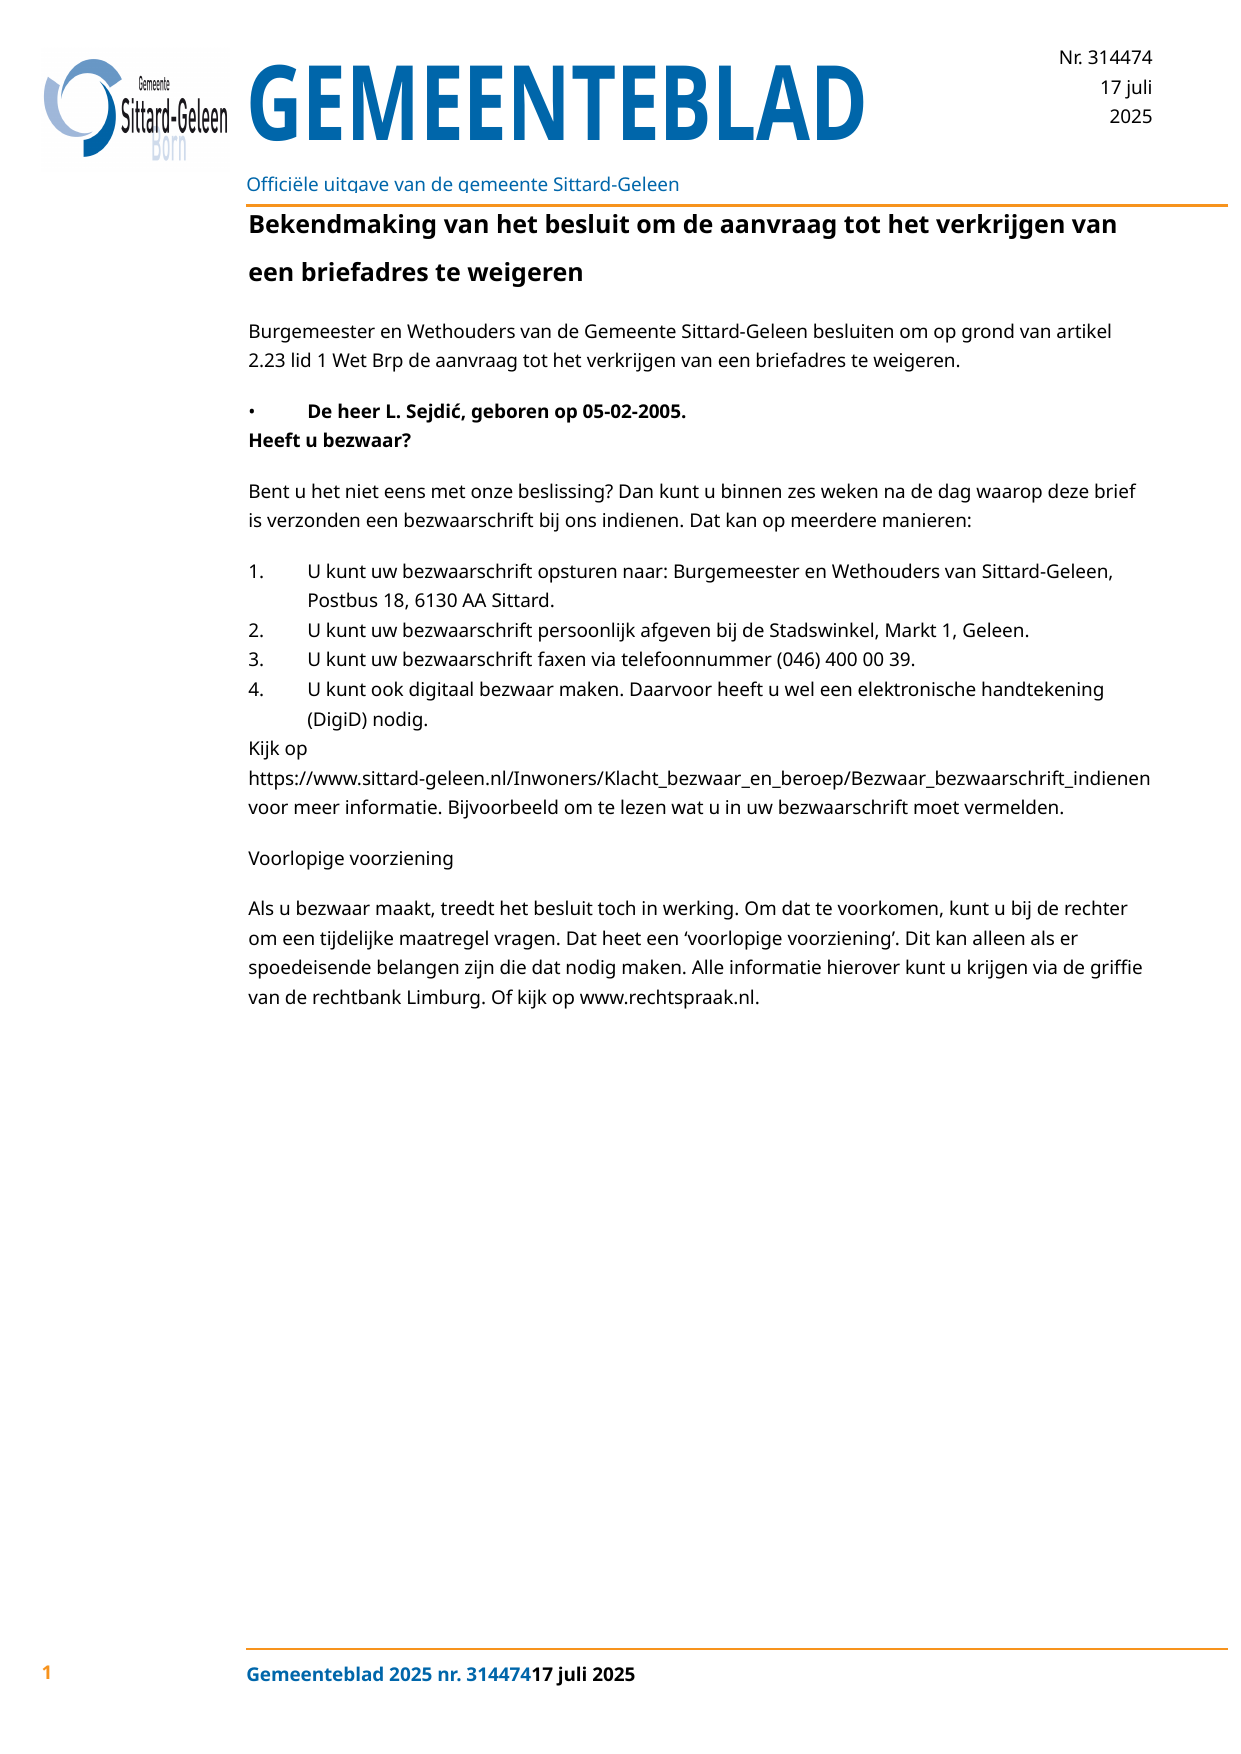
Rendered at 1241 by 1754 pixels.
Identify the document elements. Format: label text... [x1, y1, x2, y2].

text Kijk op https://www.sittard-geleen.nl/Inwoners/Klacht_bezwaar_en_beroep/Bezwaar_bezwaarschrift_indienen voor meer informatie. Bijvoorbeeld om te lezen wat u in uw bezwaarschrift moet vermelden. [248, 735, 1152, 820]
list De heer L. Sejdić, geboren op 05-02-2005. [248, 398, 1152, 424]
list U kunt uw bezwaarschrift opsturen naar: Burgemeester en Wethouders van Sittard-Geleen, Postbus 18, 6130 AA Sittard. [248, 558, 1152, 613]
text Heeft u bezwaar? [248, 427, 1152, 453]
text Voorlopige voorziening [248, 845, 1152, 871]
list U kunt ook digitaal bezwaar maken. Daarvoor heeft u wel een elektronische handtekening (DigiD) nodig. [248, 676, 1152, 732]
text Bent u het niet eens met onze beslissing? Dan kunt u binnen zes weken na de dag waarop deze brief is verzonden een bezwaarschrift bij ons indienen. Dat kan op meerdere manieren: [248, 478, 1152, 533]
text Als u bezwaar maakt, treedt het besluit toch in werking. Om dat te voorkomen, kunt u bij de rechter om een tijdelijke maatregel vragen. Dat heet een ‘voorlopige voorziening’. Dit kan alleen als er spoedeisende belangen zijn die dat nodig maken. Alle informatie hierover kunt u krijgen via de griffie van de rechtbank Limburg. Of kijk op www.rechtspraak.nl. [248, 895, 1152, 1010]
picture [41, 47, 231, 172]
list U kunt uw bezwaarschrift persoonlijk afgeven bij de Stadswinkel, Markt 1, Geleen. [248, 617, 1152, 643]
text Burgemeester en Wethouders van de Gemeente Sittard-Geleen besluiten om op grond van artikel 2.23 lid 1 Wet Brp de aanvraag tot het verkrijgen van een briefadres te weigeren. [248, 318, 1152, 373]
list U kunt uw bezwaarschrift faxen via telefoonnummer (046) 400 00 39. [248, 647, 1152, 672]
text Bekendmaking van het besluit om de aanvraag tot het verkrijgen van een briefadres te weigeren [248, 207, 1152, 288]
